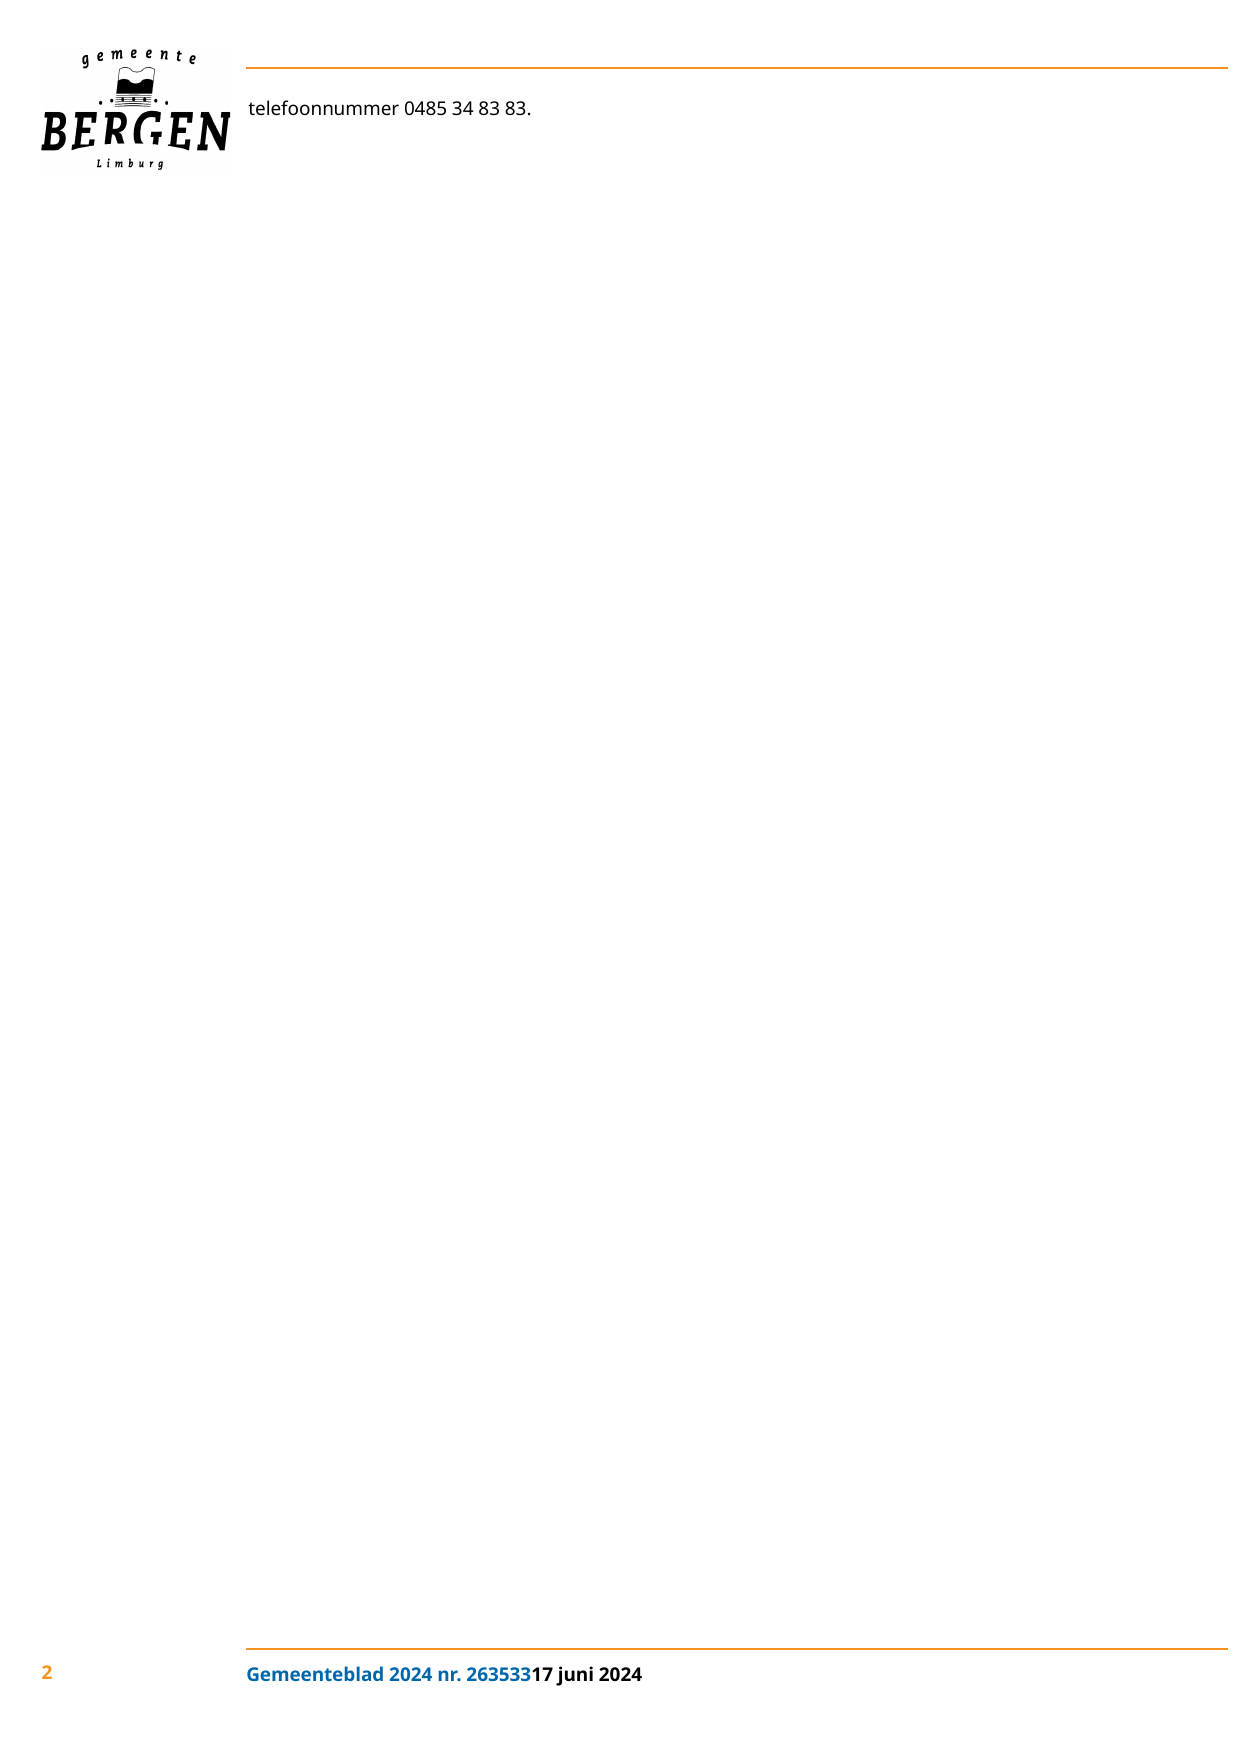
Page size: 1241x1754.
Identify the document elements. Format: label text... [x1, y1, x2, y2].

text telefoonnummer 0485 34 83 83. [248, 95, 1152, 121]
picture [41, 47, 231, 172]
